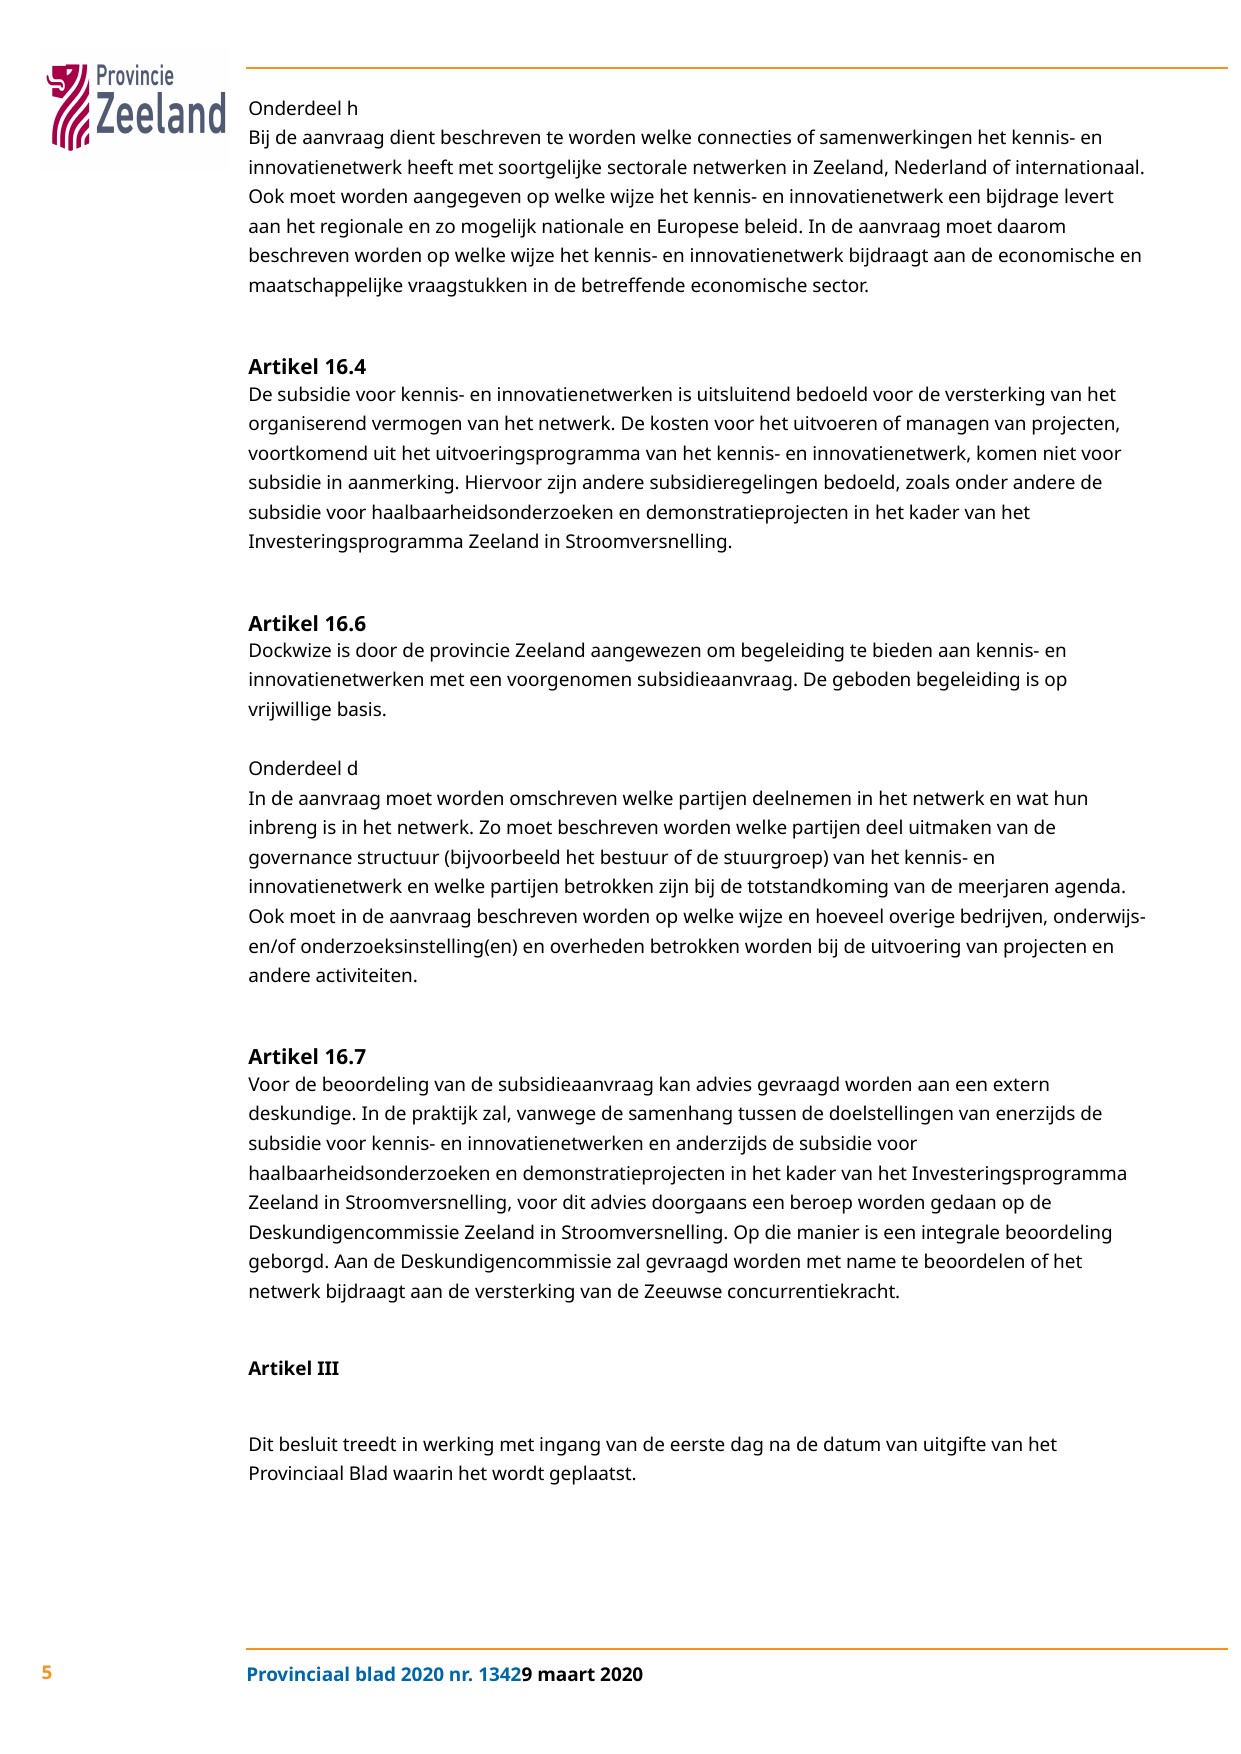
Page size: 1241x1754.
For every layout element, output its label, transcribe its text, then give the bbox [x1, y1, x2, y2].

text Onderdeel h [248, 95, 1152, 121]
text Voor de beoordeling van de subsidieaanvraag kan advies gevraagd worden aan een extern deskundige. In de praktijk zal, vanwege de samenhang tussen de doelstellingen van enerzijds de subsidie voor kennis- en innovatienetwerken en anderzijds de subsidie voor haalbaarheidsonderzoeken en demonstratieprojecten in het kader van het Investeringsprogramma Zeeland in Stroomversnelling, voor dit advies doorgaans een beroep worden gedaan op de Deskundigencommissie Zeeland in Stroomversnelling. Op die manier is een integrale beoordeling geborgd. Aan de Deskundigencommissie zal gevraagd worden met name te beoordelen of het netwerk bijdraagt aan de versterking van de Zeeuwse concurrentiekracht. [248, 1071, 1152, 1304]
text Dit besluit treedt in werking met ingang van de eerste dag na de datum van uitgifte van het Provinciaal Blad waarin het wordt geplaatst. [248, 1431, 1152, 1486]
text De subsidie voor kennis- en innovatienetwerken is uitsluitend bedoeld voor de versterking van het organiserend vermogen van het netwerk. De kosten voor het uitvoeren of managen van projecten, voortkomend uit het uitvoeringsprogramma van het kennis- en innovatienetwerk, komen niet voor subsidie in aanmerking. Hiervoor zijn andere subsidieregelingen bedoeld, zoals onder andere de subsidie voor haalbaarheidsonderzoeken en demonstratieprojecten in het kader van het Investeringsprogramma Zeeland in Stroomversnelling. [248, 381, 1152, 554]
text Artikel 16.6 [248, 609, 1152, 637]
text Artikel 16.7 [248, 1042, 1152, 1071]
picture [41, 47, 231, 172]
text Artikel III [248, 1353, 1152, 1382]
text Artikel 16.4 [248, 352, 1152, 381]
text Dockwize is door de provincie Zeeland aangewezen om begeleiding te bieden aan kennis- en innovatienetwerken met een voorgenomen subsidieaanvraag. De geboden begeleiding is op vrijwillige basis. [248, 637, 1152, 722]
text Bij de aanvraag dient beschreven te worden welke connecties of samenwerkingen het kennis- en innovatienetwerk heeft met soortgelijke sectorale netwerken in Zeeland, Nederland of internationaal. Ook moet worden aangegeven op welke wijze het kennis- en innovatienetwerk een bijdrage levert aan het regionale en zo mogelijk nationale en Europese beleid. In de aanvraag moet daarom beschreven worden op welke wijze het kennis- en innovatienetwerk bijdraagt aan de economische en maatschappelijke vraagstukken in de betreffende economische sector. [248, 124, 1152, 298]
text In de aanvraag moet worden omschreven welke partijen deelnemen in het netwerk en wat hun inbreng is in het netwerk. Zo moet beschreven worden welke partijen deel uitmaken van de governance structuur (bijvoorbeeld het bestuur of de stuurgroep) van het kennis- en innovatienetwerk en welke partijen betrokken zijn bij de totstandkoming van de meerjaren agenda. Ook moet in de aanvraag beschreven worden op welke wijze en hoeveel overige bedrijven, onderwijs- en/of onderzoeksinstelling(en) en overheden betrokken worden bij de uitvoering van projecten en andere activiteiten. [248, 785, 1152, 988]
text Onderdeel d [248, 755, 1152, 781]
